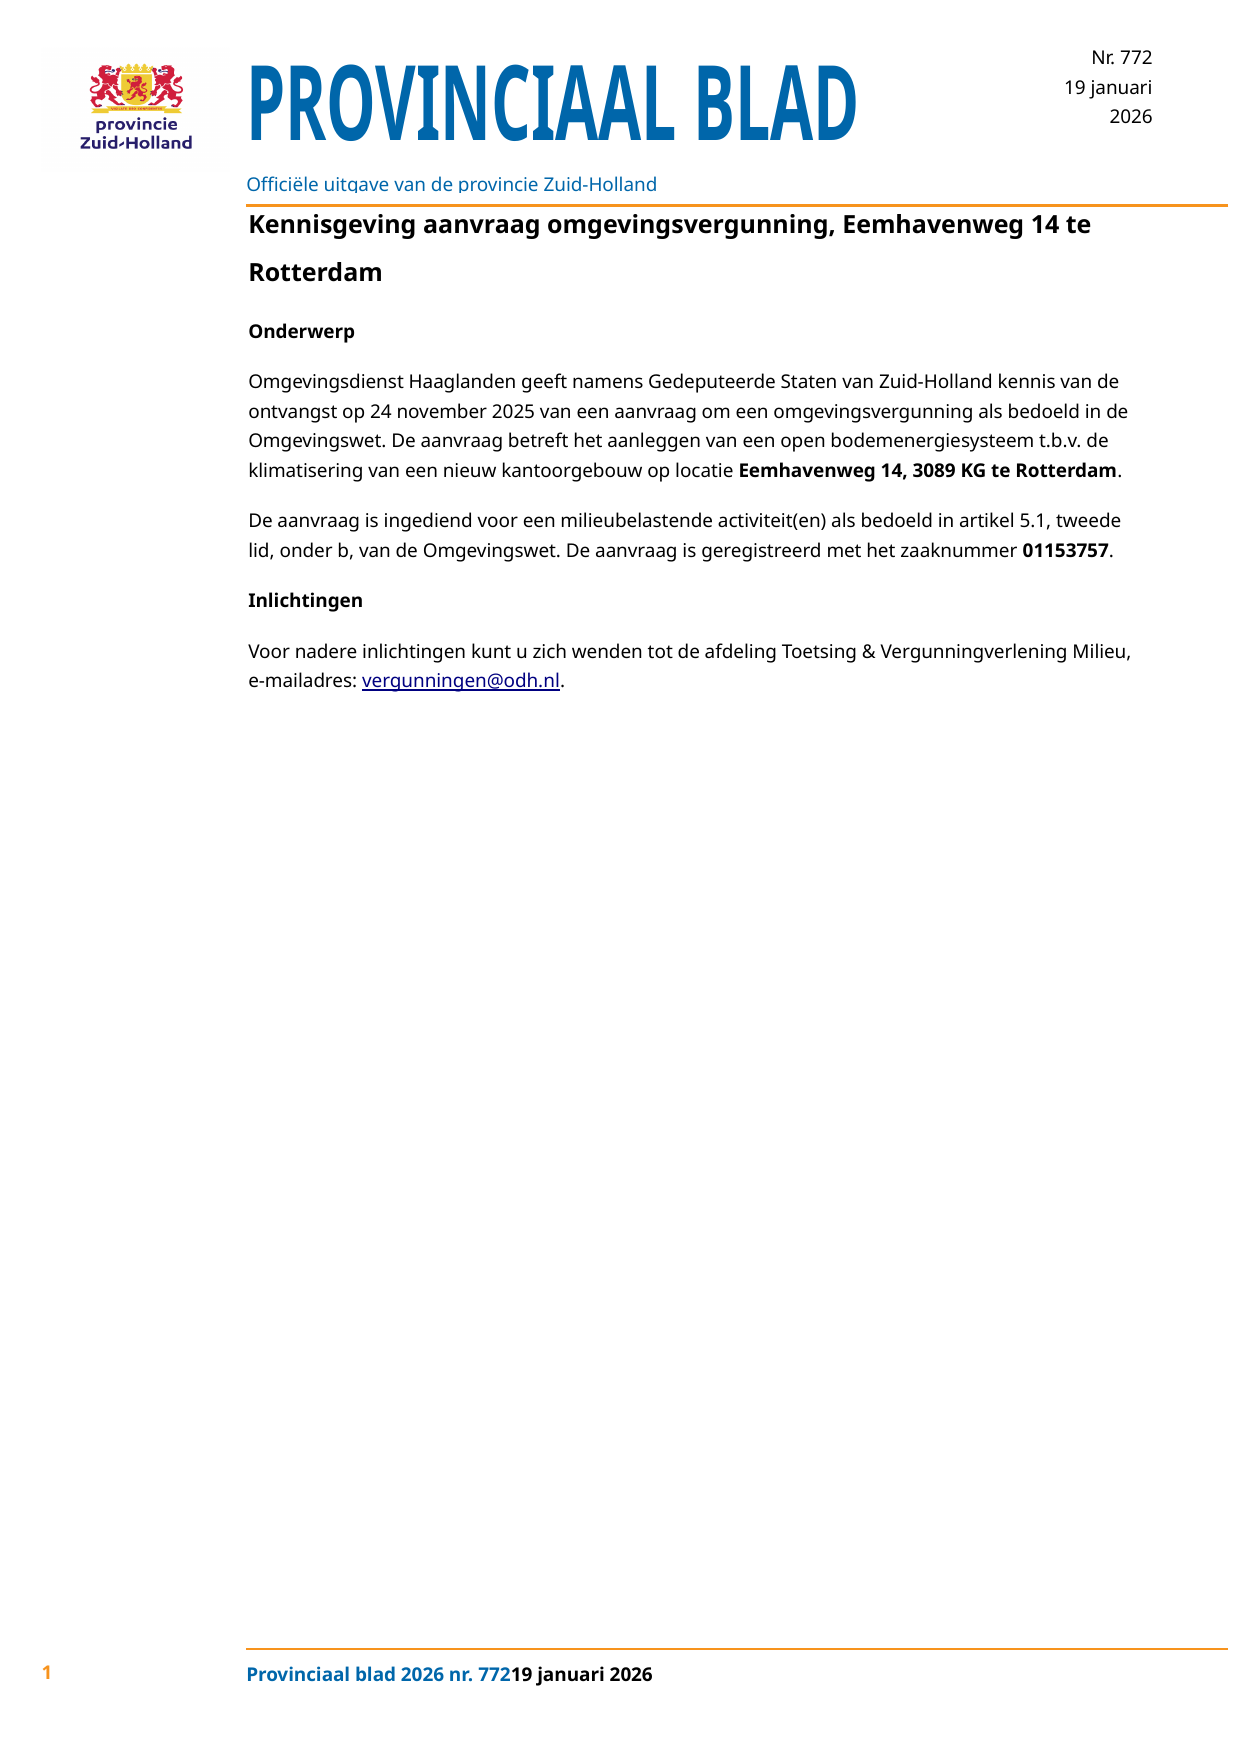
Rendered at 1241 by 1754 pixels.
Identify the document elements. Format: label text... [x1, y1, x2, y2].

text Voor nadere inlichtingen kunt u zich wenden tot de afdeling Toetsing & Vergunningverlening Milieu, e-mailadres: vergunningen@odh.nl. [248, 638, 1152, 693]
text De aanvraag is ingediend voor een milieubelastende activiteit(en) als bedoeld in artikel 5.1, tweede lid, onder b, van de Omgevingswet. De aanvraag is geregistreerd met het zaaknummer 01153757. [248, 507, 1152, 563]
text Kennisgeving aanvraag omgevingsvergunning, Eemhavenweg 14 te Rotterdam [248, 207, 1152, 288]
text Onderwerp [248, 318, 1152, 344]
text Omgevingsdienst Haaglanden geeft namens Gedeputeerde Staten van Zuid-Holland kennis van de ontvangst op 24 november 2025 van een aanvraag om een omgevingsvergunning als bedoeld in de Omgevingswet. De aanvraag betreft het aanleggen van een open bodemenergiesysteem t.b.v. de klimatisering van een nieuw kantoorgebouw op locatie Eemhavenweg 14, 3089 KG te Rotterdam. [248, 368, 1152, 483]
text Inlichtingen [248, 587, 1152, 613]
picture [41, 47, 231, 172]
